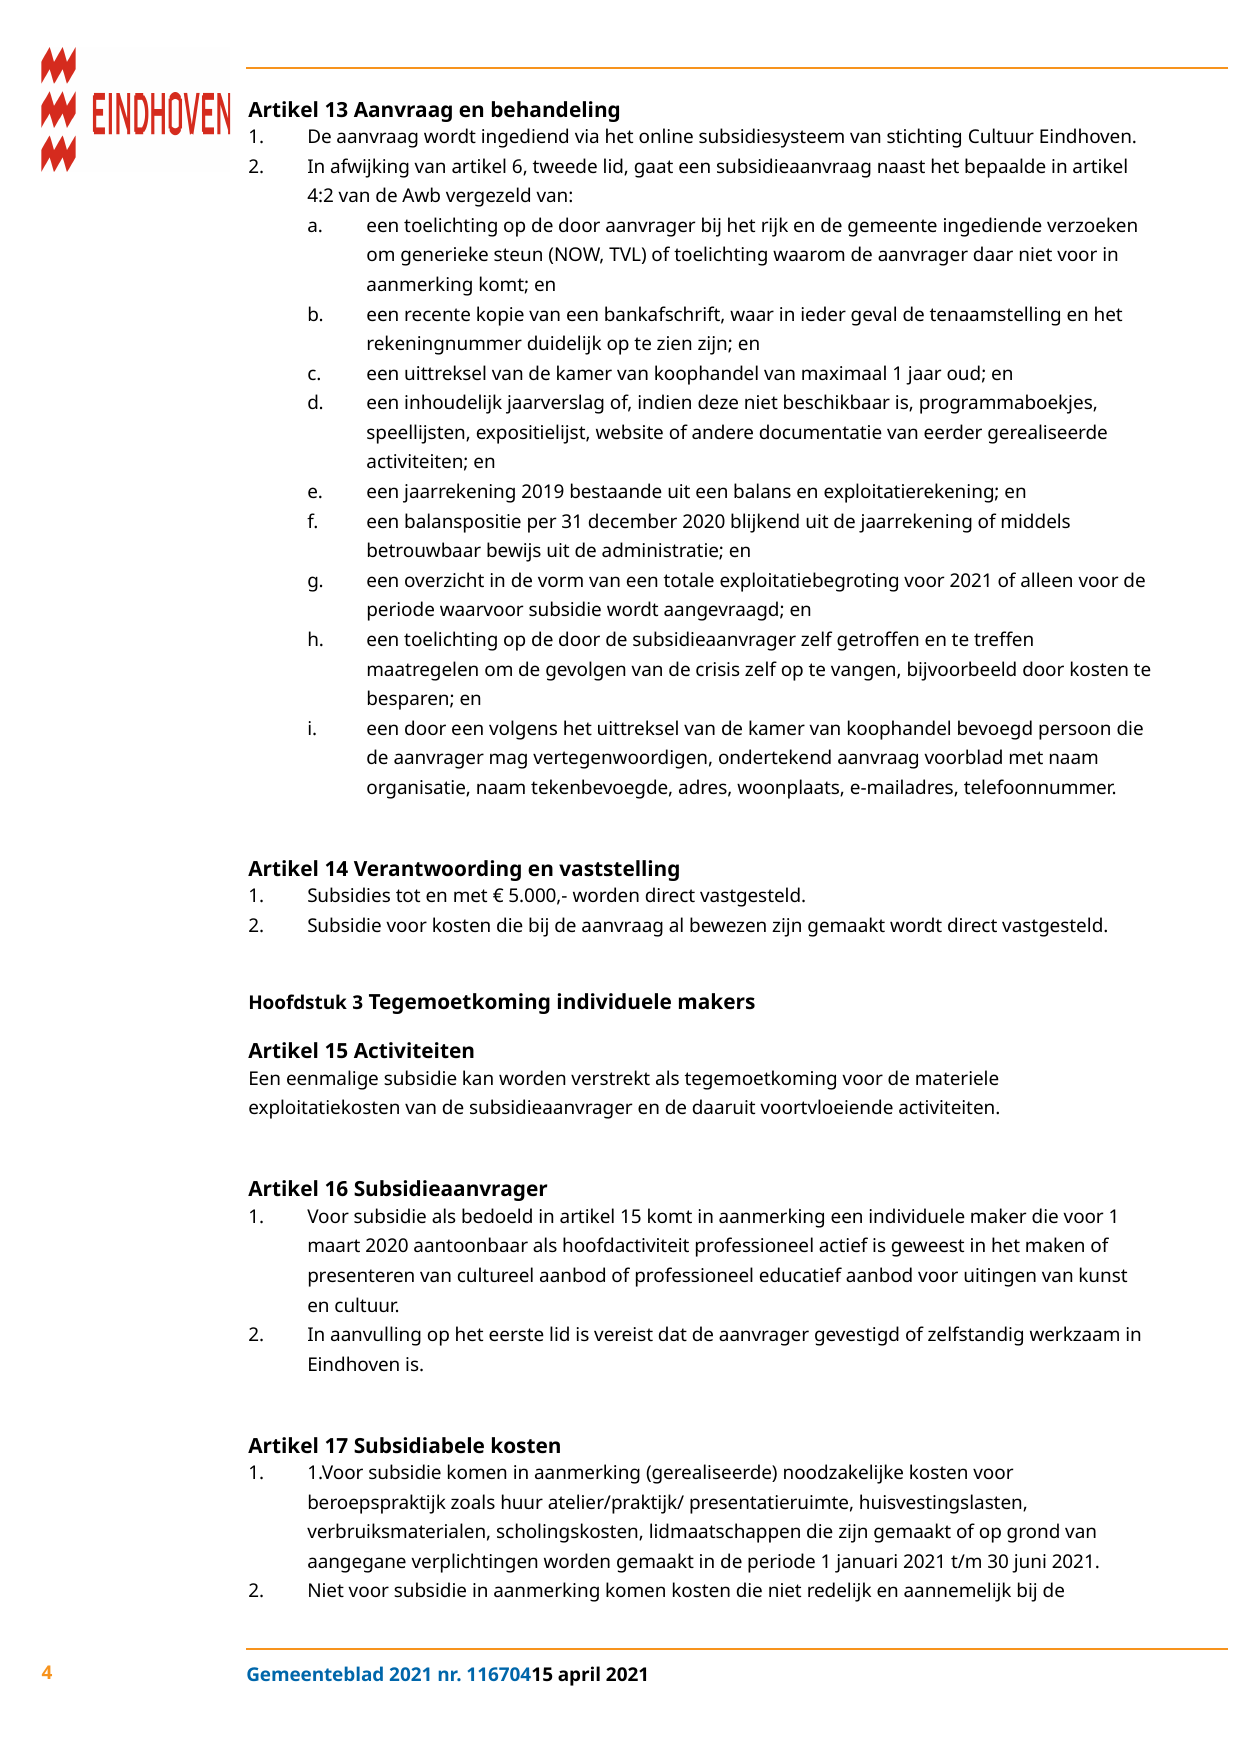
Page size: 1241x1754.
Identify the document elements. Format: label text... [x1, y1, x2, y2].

list Subsidies tot en met € 5.000,- worden direct vastgesteld. [248, 882, 1152, 908]
list een toelichting op de door aanvrager bij het rijk en de gemeente ingediende verzoeken om generieke steun (NOW, TVL) of toelichting waarom de aanvrager daar niet voor in aanmerking komt; en [307, 212, 1152, 297]
list 1.Voor subsidie komen in aanmerking (gerealiseerde) noodzakelijke kosten voor beroepspraktijk zoals huur atelier/praktijk/ presentatieruimte, huisvestingslasten, verbruiksmaterialen, scholingskosten, lidmaatschappen die zijn gemaakt of op grond van aangegane verplichtingen worden gemaakt in de periode 1 januari 2021 t/m 30 juni 2021. [248, 1459, 1152, 1574]
list De aanvraag wordt ingediend via het online subsidiesysteem van stichting Cultuur Eindhoven. [248, 123, 1152, 149]
text Artikel 15 Activiteiten [248, 1037, 1152, 1065]
list In aanvulling op het eerste lid is vereist dat de aanvrager gevestigd of zelfstandig werkzaam in Eindhoven is. [248, 1321, 1152, 1377]
list Niet voor subsidie in aanmerking komen kosten die niet redelijk en aannemelijk bij de [248, 1578, 1152, 1603]
text Artikel 16 Subsidieaanvrager [248, 1174, 1152, 1203]
picture [41, 47, 231, 172]
list Subsidie voor kosten die bij de aanvraag al bewezen zijn gemaakt wordt direct vastgesteld. [248, 912, 1152, 938]
list een balanspositie per 31 december 2020 blijkend uit de jaarrekening of middels betrouwbaar bewijs uit de administratie; en [307, 508, 1152, 563]
list een uittreksel van de kamer van koophandel van maximaal 1 jaar oud; en [307, 360, 1152, 386]
text Artikel 13 Aanvraag en behandeling [248, 95, 1152, 123]
list Voor subsidie als bedoeld in artikel 15 komt in aanmerking een individuele maker die voor 1 maart 2020 aantoonbaar als hoofdactiviteit professioneel actief is geweest in het maken of presenteren van cultureel aanbod of professioneel educatief aanbod voor uitingen van kunst en cultuur. [248, 1203, 1152, 1317]
list een door een volgens het uittreksel van de kamer van koophandel bevoegd persoon die de aanvrager mag vertegenwoordigen, ondertekend aanvraag voorblad met naam organisatie, naam tekenbevoegde, adres, woonplaats, e-mailadres, telefoonnummer. [307, 715, 1152, 800]
text Artikel 17 Subsidiabele kosten [248, 1431, 1152, 1459]
text Artikel 14 Verantwoording en vaststelling [248, 854, 1152, 882]
list een overzicht in de vorm van een totale exploitatiebegroting voor 2021 of alleen voor de periode waarvoor subsidie wordt aangevraagd; en [307, 567, 1152, 622]
list een jaarrekening 2019 bestaande uit een balans en exploitatierekening; en [307, 478, 1152, 504]
list een recente kopie van een bankafschrift, waar in ieder geval de tenaamstelling en het rekeningnummer duidelijk op te zien zijn; en [307, 301, 1152, 356]
list een inhoudelijk jaarverslag of, indien deze niet beschikbaar is, programmaboekjes, speellijsten, expositielijst, website of andere documentatie van eerder gerealiseerde activiteiten; en [307, 389, 1152, 474]
text Hoofdstuk 3 Tegemoetkoming individuele makers [248, 987, 1152, 1016]
list In afwijking van artikel 6, tweede lid, gaat een subsidieaanvraag naast het bepaalde in artikel 4:2 van de Awb vergezeld van: [248, 153, 1152, 208]
text Een eenmalige subsidie kan worden verstrekt als tegemoetkoming voor de materiele exploitatiekosten van de subsidieaanvrager en de daaruit voortvloeiende activiteiten. [248, 1065, 1152, 1120]
list een toelichting op de door de subsidieaanvrager zelf getroffen en te treffen maatregelen om de gevolgen van de crisis zelf op te vangen, bijvoorbeeld door kosten te besparen; en [307, 626, 1152, 711]
